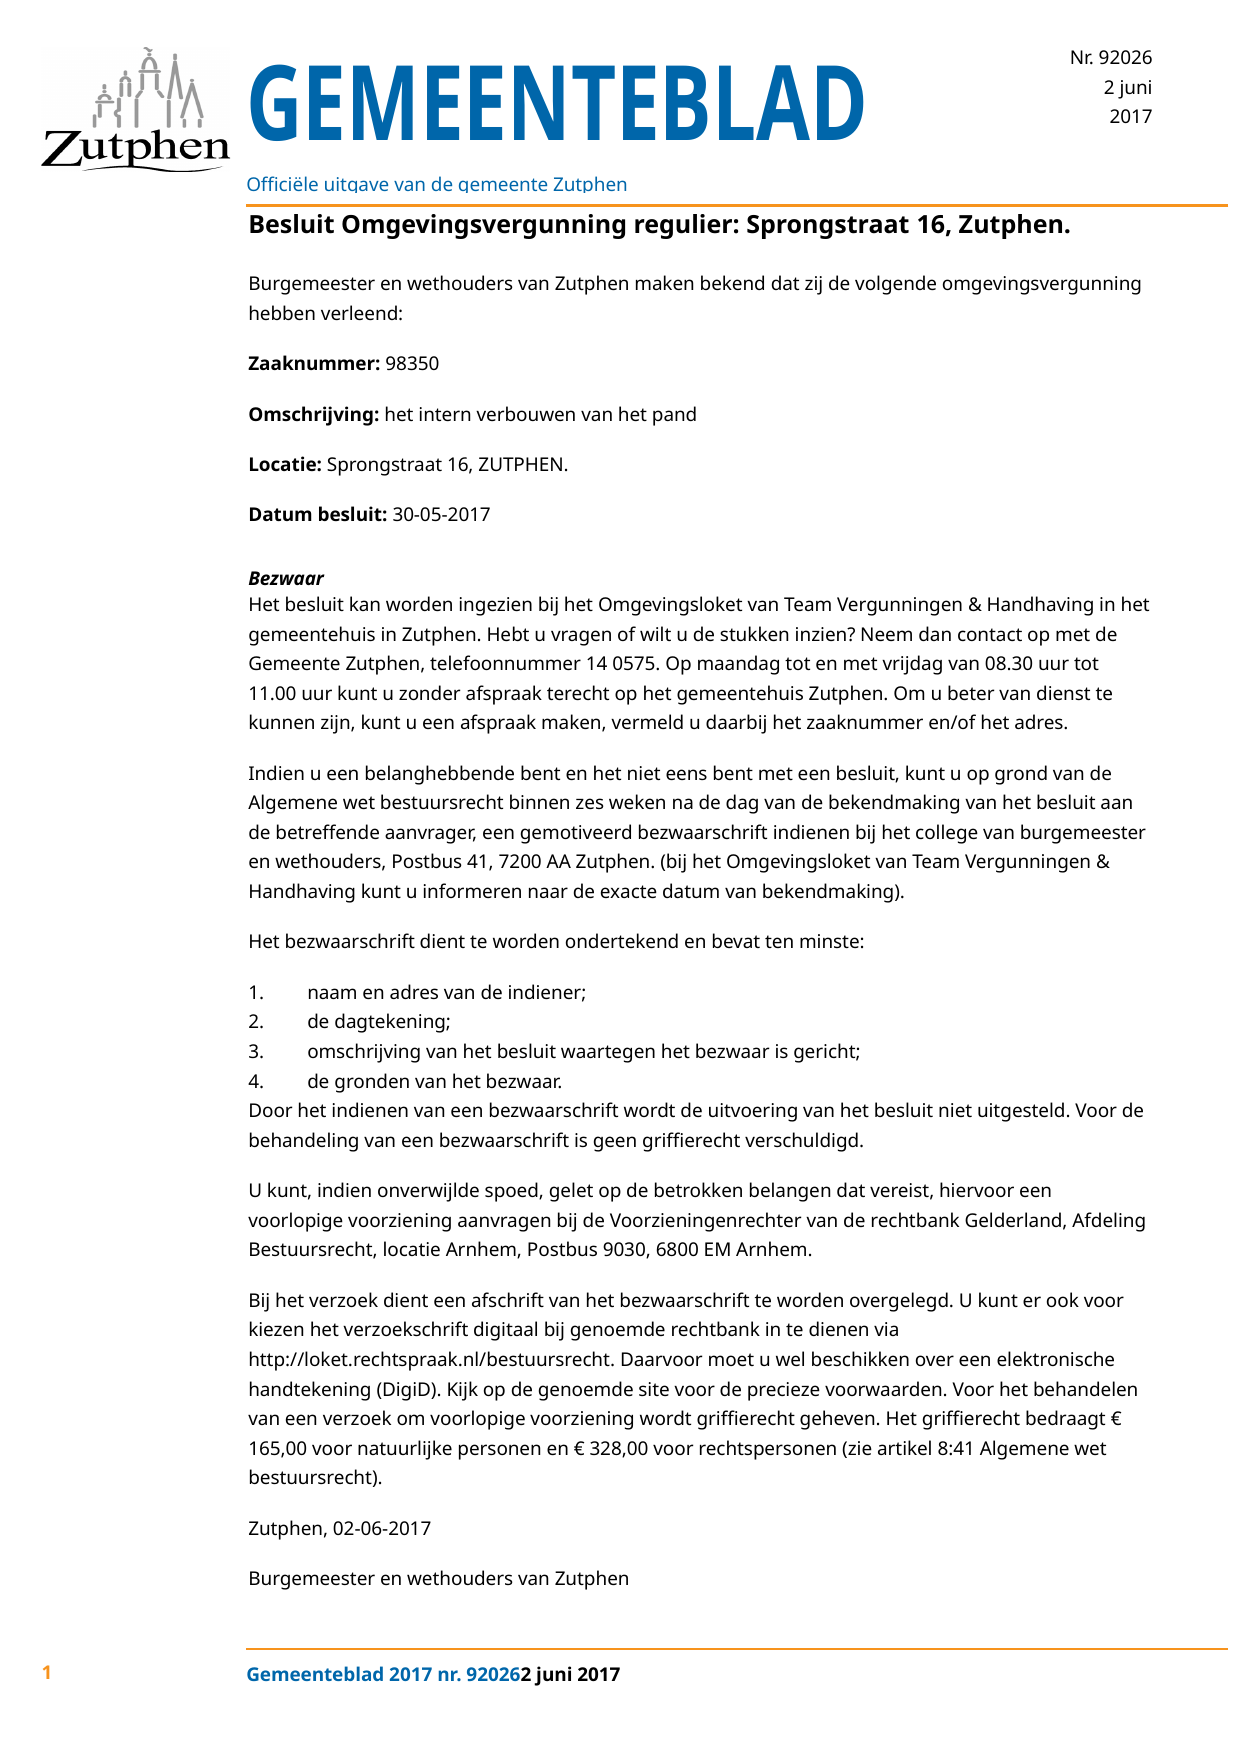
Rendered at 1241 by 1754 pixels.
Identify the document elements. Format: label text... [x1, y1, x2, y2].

list de gronden van het bezwaar. [248, 1068, 1152, 1094]
text Datum besluit: 30-05-2017 [248, 502, 1152, 527]
text Bij het verzoek dient een afschrift van het bezwaarschrift te worden overgelegd. U kunt er ook voor kiezen het verzoekschrift digitaal bij genoemde rechtbank in te dienen via http://loket.rechtspraak.nl/bestuursrecht. Daarvoor moet u wel beschikken over een elektronische handtekening (DigiD). Kijk op de genoemde site voor de precieze voorwaarden. Voor het behandelen van een verzoek om voorlopige voorziening wordt griffierecht geheven. Het griffierecht bedraagt € 165,00 voor natuurlijke personen en € 328,00 voor rechtspersonen (zie artikel 8:41 Algemene wet bestuursrecht). [248, 1287, 1152, 1490]
list naam en adres van de indiener; [248, 979, 1152, 1005]
text Het besluit kan worden ingezien bij het Omgevingsloket van Team Vergunningen & Handhaving in het gemeentehuis in Zutphen. Hebt u vragen of wilt u de stukken inzien? Neem dan contact op met de Gemeente Zutphen, telefoonnummer 14 0575. Op maandag tot en met vrijdag van 08.30 uur tot 11.00 uur kunt u zonder afspraak terecht op het gemeentehuis Zutphen. Om u beter van dienst te kunnen zijn, kunt u een afspraak maken, vermeld u daarbij het zaaknummer en/of het adres. [248, 591, 1152, 735]
text Zutphen, 02-06-2017 [248, 1515, 1152, 1541]
text Door het indienen van een bezwaarschrift wordt de uitvoering van het besluit niet uitgesteld. Voor de behandeling van een bezwaarschrift is geen griffierecht verschuldigd. [248, 1097, 1152, 1153]
text Omschrijving: het intern verbouwen van het pand [248, 401, 1152, 426]
text Zaaknummer: 98350 [248, 350, 1152, 376]
text Burgemeester en wethouders van Zutphen maken bekend dat zij de volgende omgevingsvergunning hebben verleend: [248, 270, 1152, 326]
text Bezwaar [248, 566, 1152, 591]
list de dagtekening; [248, 1009, 1152, 1034]
text Het bezwaarschrift dient te worden ondertekend en bevat ten minste: [248, 929, 1152, 954]
text Burgemeester en wethouders van Zutphen [248, 1565, 1152, 1591]
picture [41, 47, 231, 172]
text Besluit Omgevingsvergunning regulier: Sprongstraat 16, Zutphen. [248, 207, 1152, 241]
text Locatie: Sprongstraat 16, ZUTPHEN. [248, 451, 1152, 477]
list omschrijving van het besluit waartegen het bezwaar is gericht; [248, 1038, 1152, 1064]
text U kunt, indien onverwijlde spoed, gelet op de betrokken belangen dat vereist, hiervoor een voorlopige voorziening aanvragen bij de Voorzieningenrechter van de rechtbank Gelderland, Afdeling Bestuursrecht, locatie Arnhem, Postbus 9030, 6800 EM Arnhem. [248, 1177, 1152, 1262]
text Indien u een belanghebbende bent en het niet eens bent met een besluit, kunt u op grond van de Algemene wet bestuursrecht binnen zes weken na de dag van de bekendmaking van het besluit aan de betreffende aanvrager, een gemotiveerd bezwaarschrift indienen bij het college van burgemeester en wethouders, Postbus 41, 7200 AA Zutphen. (bij het Omgevingsloket van Team Vergunningen & Handhaving kunt u informeren naar de exacte datum van bekendmaking). [248, 760, 1152, 904]
